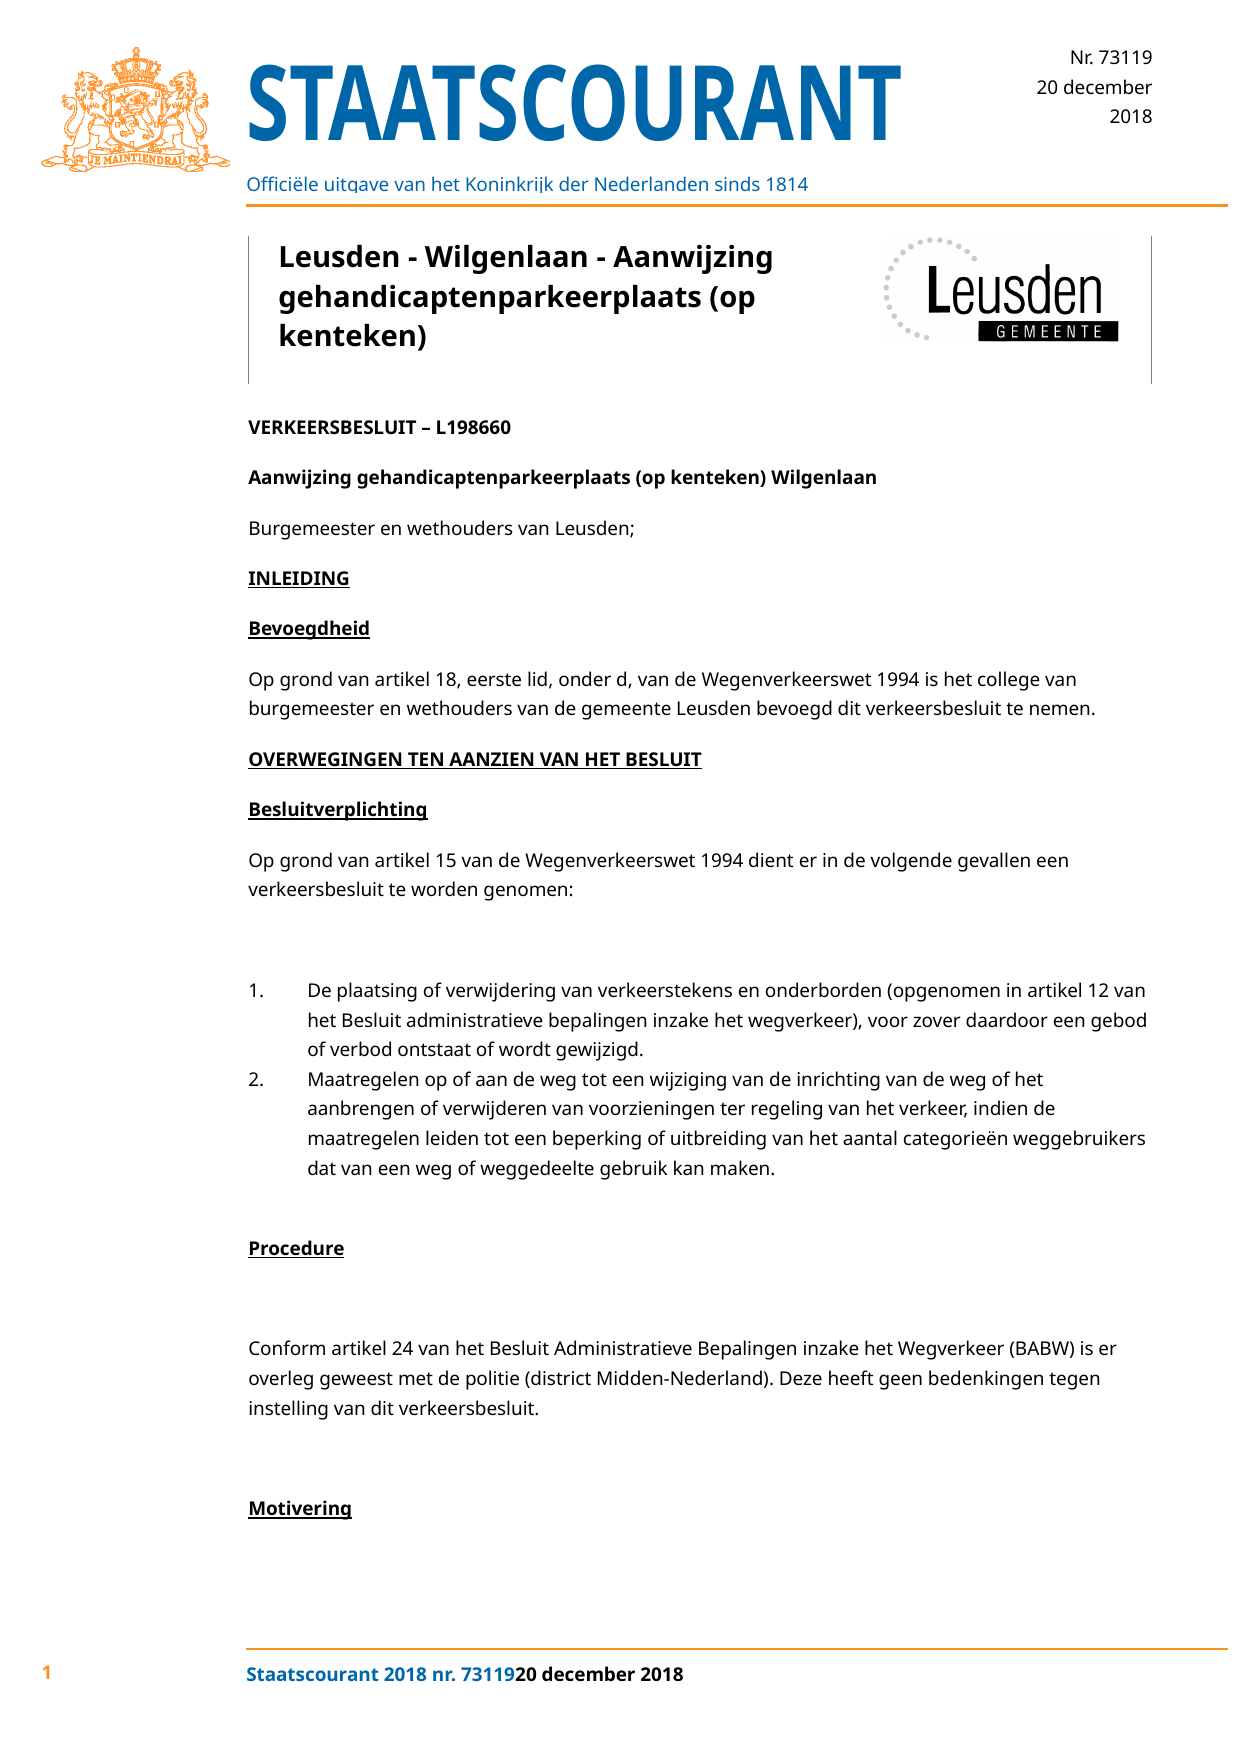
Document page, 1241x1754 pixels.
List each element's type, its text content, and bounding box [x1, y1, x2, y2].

text Motivering [248, 1496, 1152, 1521]
picture [41, 47, 231, 172]
text OVERWEGINGEN TEN AANZIEN VAN HET BESLUIT [248, 746, 1152, 772]
picture [882, 236, 1119, 342]
table_header [850, 236, 1151, 384]
text Conform artikel 24 van het Besluit Administratieve Bepalingen inzake het Wegverkeer (BABW) is er overleg geweest met de politie (district Midden-Nederland). Deze heeft geen bedenkingen tegen instelling van dit verkeersbesluit. [248, 1336, 1152, 1421]
list De plaatsing of verwijdering van verkeerstekens en onderborden (opgenomen in artikel 12 van het Besluit administratieve bepalingen inzake het wegverkeer), voor zover daardoor een gebod of verbod ontstaat of wordt gewijzigd. [248, 977, 1152, 1062]
table_header Leusden - Wilgenlaan - Aanwijzing gehandicaptenparkeerplaats (op kenteken) [249, 236, 850, 384]
text Op grond van artikel 15 van de Wegenverkeerswet 1994 dient er in de volgende gevallen een verkeersbesluit te worden genomen: [248, 847, 1152, 902]
text VERKEERSBESLUIT – L198660 [248, 414, 1152, 440]
text Besluitverplichting [248, 796, 1152, 822]
text Aanwijzing gehandicaptenparkeerplaats (op kenteken) Wilgenlaan [248, 464, 1152, 490]
list Maatregelen op of aan de weg tot een wijziging van de inrichting van de weg of het aanbrengen of verwijderen van voorzieningen ter regeling van het verkeer, indien de maatregelen leiden tot een beperking of uitbreiding van het aantal categorieën weggebruikers dat van een weg of weggedeelte gebruik kan maken. [248, 1066, 1152, 1181]
text Bevoegdheid [248, 616, 1152, 641]
text INLEIDING [248, 565, 1152, 591]
text Procedure [248, 1235, 1152, 1261]
text Op grond van artikel 18, eerste lid, onder d, van de Wegenverkeerswet 1994 is het college van burgemeester en wethouders van de gemeente Leusden bevoegd dit verkeersbesluit te nemen. [248, 666, 1152, 721]
text Burgemeester en wethouders van Leusden; [248, 515, 1152, 541]
